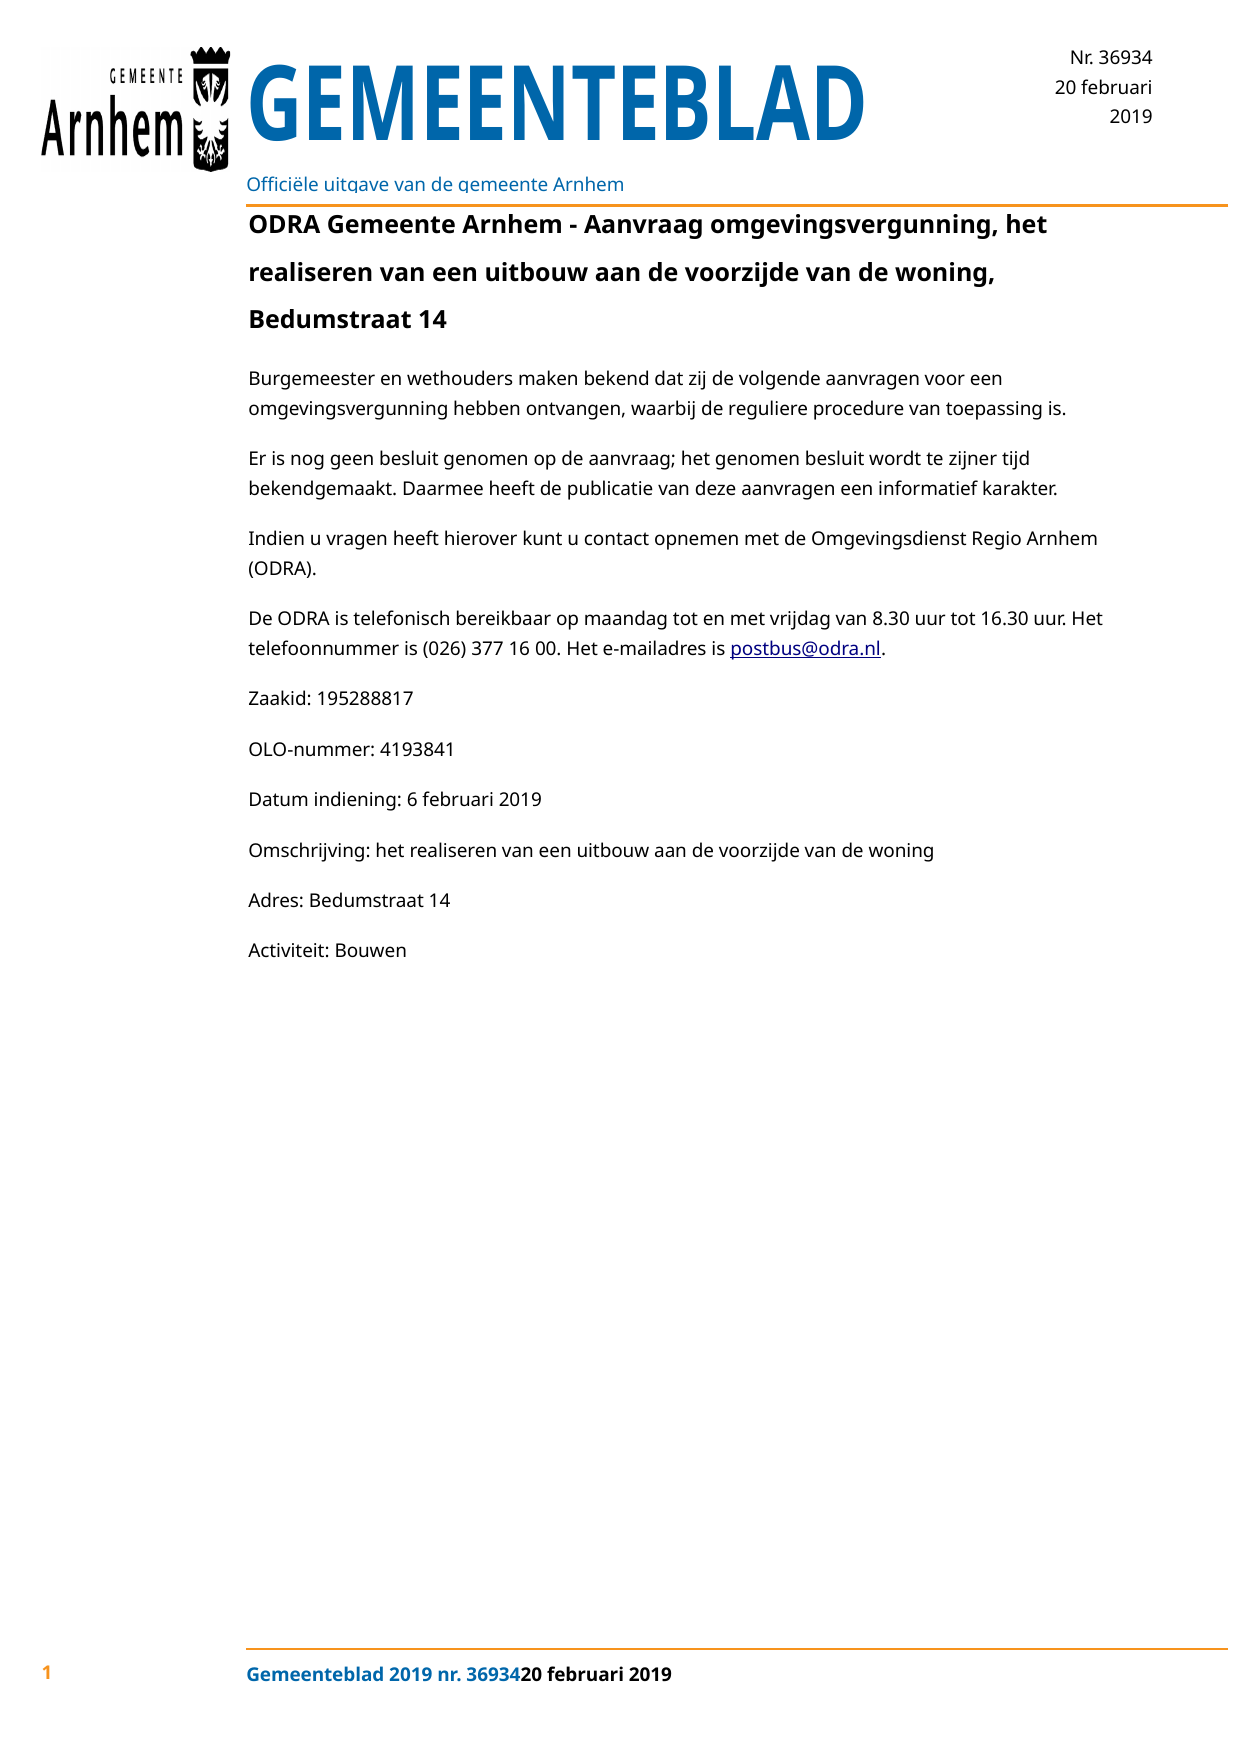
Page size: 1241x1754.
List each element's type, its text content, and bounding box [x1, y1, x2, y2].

text Activiteit: Bouwen [248, 938, 1152, 963]
text OLO-nummer: 4193841 [248, 736, 1152, 762]
text Burgemeester en wethouders maken bekend dat zij de volgende aanvragen voor een omgevingsvergunning hebben ontvangen, waarbij de reguliere procedure van toepassing is. [248, 366, 1152, 421]
text Zaakid: 195288817 [248, 686, 1152, 711]
text Indien u vragen heeft hierover kunt u contact opnemen met de Omgevingsdienst Regio Arnhem (ODRA). [248, 526, 1152, 581]
picture [41, 47, 231, 172]
text Er is nog geen besluit genomen op de aanvraag; het genomen besluit wordt te zijner tijd bekendgemaakt. Daarmee heeft de publicatie van deze aanvragen een informatief karakter. [248, 446, 1152, 501]
text Omschrijving: het realiseren van een uitbouw aan de voorzijde van de woning [248, 837, 1152, 862]
text ODRA Gemeente Arnhem - Aanvraag omgevingsvergunning, het realiseren van een uitbouw aan de voorzijde van de woning, Bedumstraat 14 [248, 207, 1152, 336]
text Adres: Bedumstraat 14 [248, 887, 1152, 913]
text Datum indiening: 6 februari 2019 [248, 786, 1152, 812]
text De ODRA is telefonisch bereikbaar op maandag tot en met vrijdag van 8.30 uur tot 16.30 uur. Het telefoonnummer is (026) 377 16 00. Het e-mailadres is postbus@odra.nl. [248, 606, 1152, 661]
